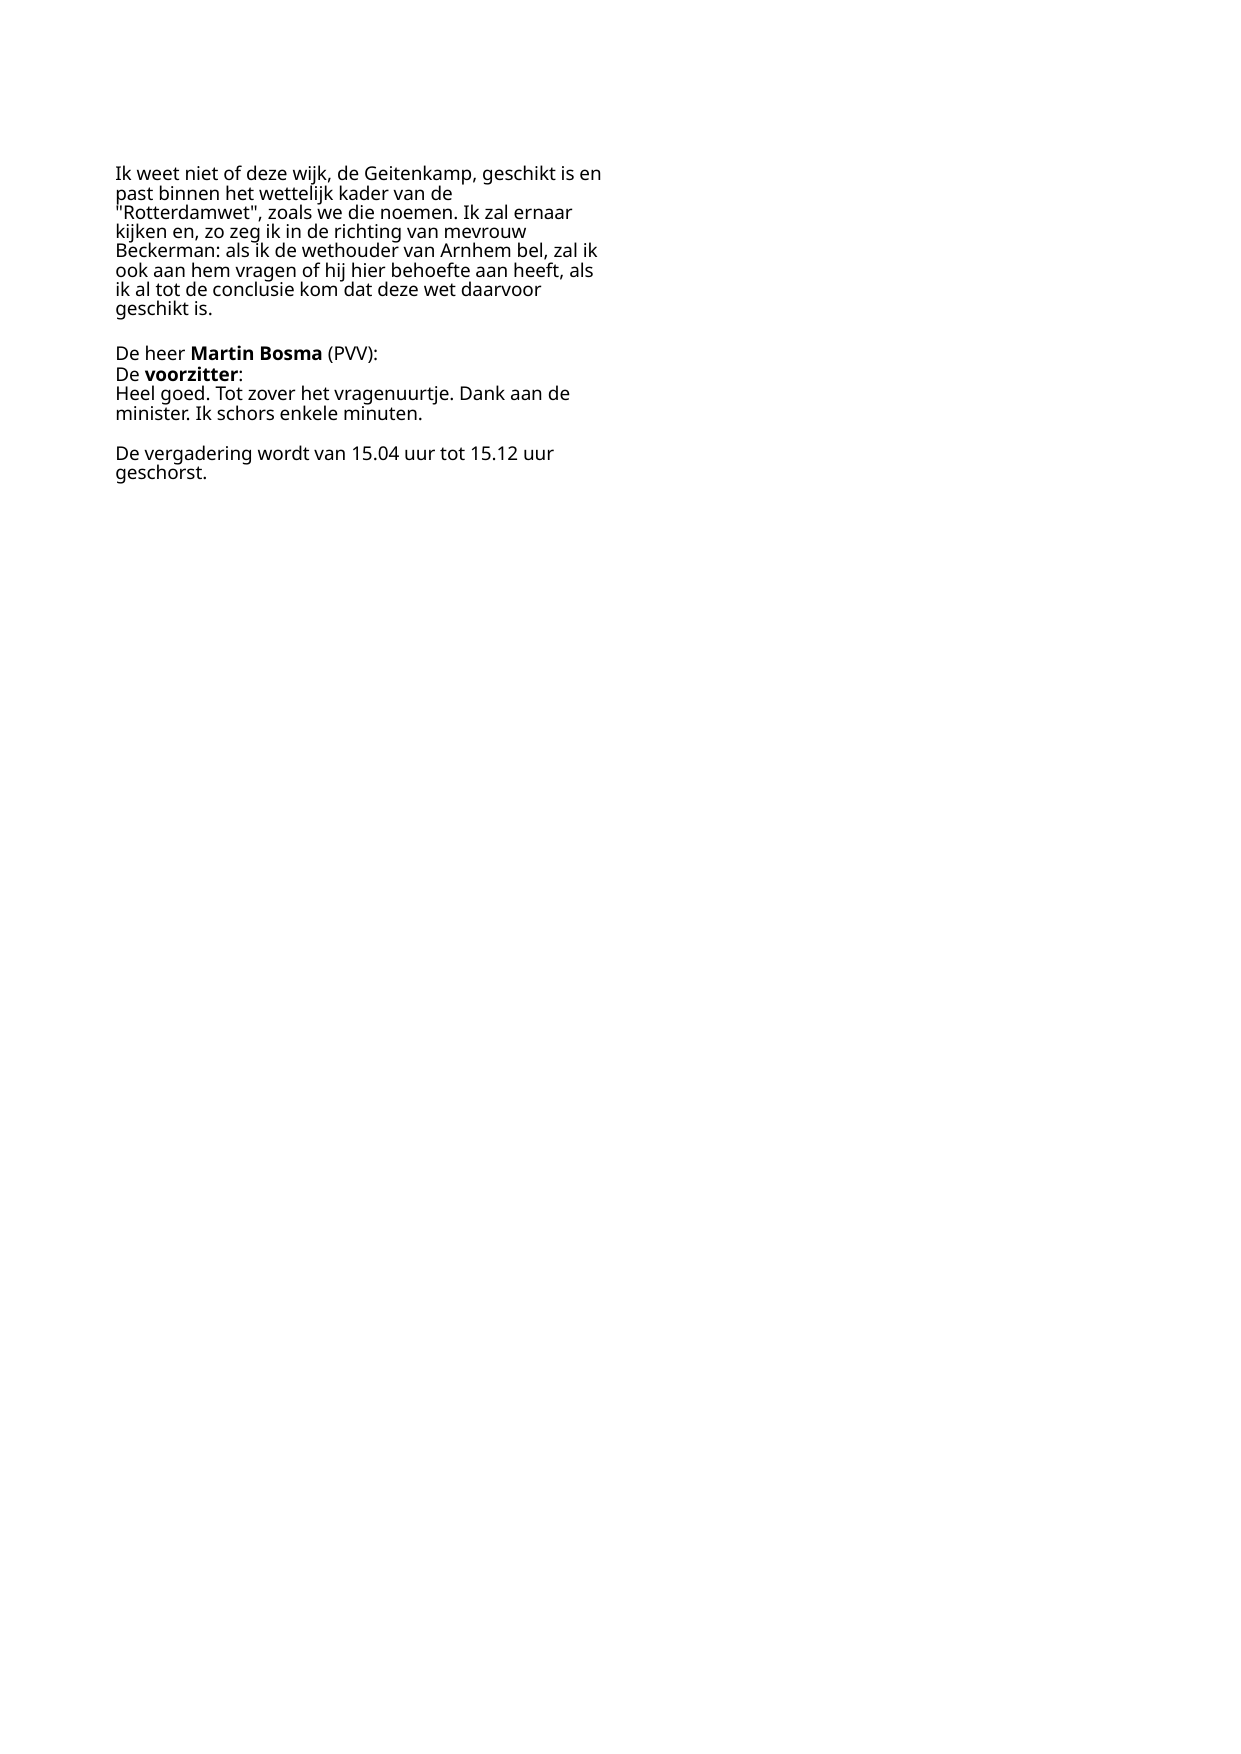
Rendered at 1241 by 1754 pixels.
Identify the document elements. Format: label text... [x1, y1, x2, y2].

text Ik weet niet of deze wijk, de Geitenkamp, geschikt is en past binnen het wettelijk kader van de "Rotterdamwet", zoals we die noemen. Ik zal ernaar kijken en, zo zeg ik in de richting van mevrouw Beckerman: als ik de wethouder van Arnhem bel, zal ik ook aan hem vragen of hij hier behoefte aan heeft, als ik al tot de conclusie kom dat deze wet daarvoor geschikt is. [115, 165, 605, 319]
text De heer Martin Bosma (PVV): [115, 340, 605, 366]
text Heel goed. Tot zover het vragenuurtje. Dank aan de minister. Ik schors enkele minuten. [115, 385, 605, 424]
text De vergadering wordt van 15.04 uur tot 15.12 uur geschorst. [115, 445, 605, 483]
text De voorzitter: [115, 366, 605, 385]
